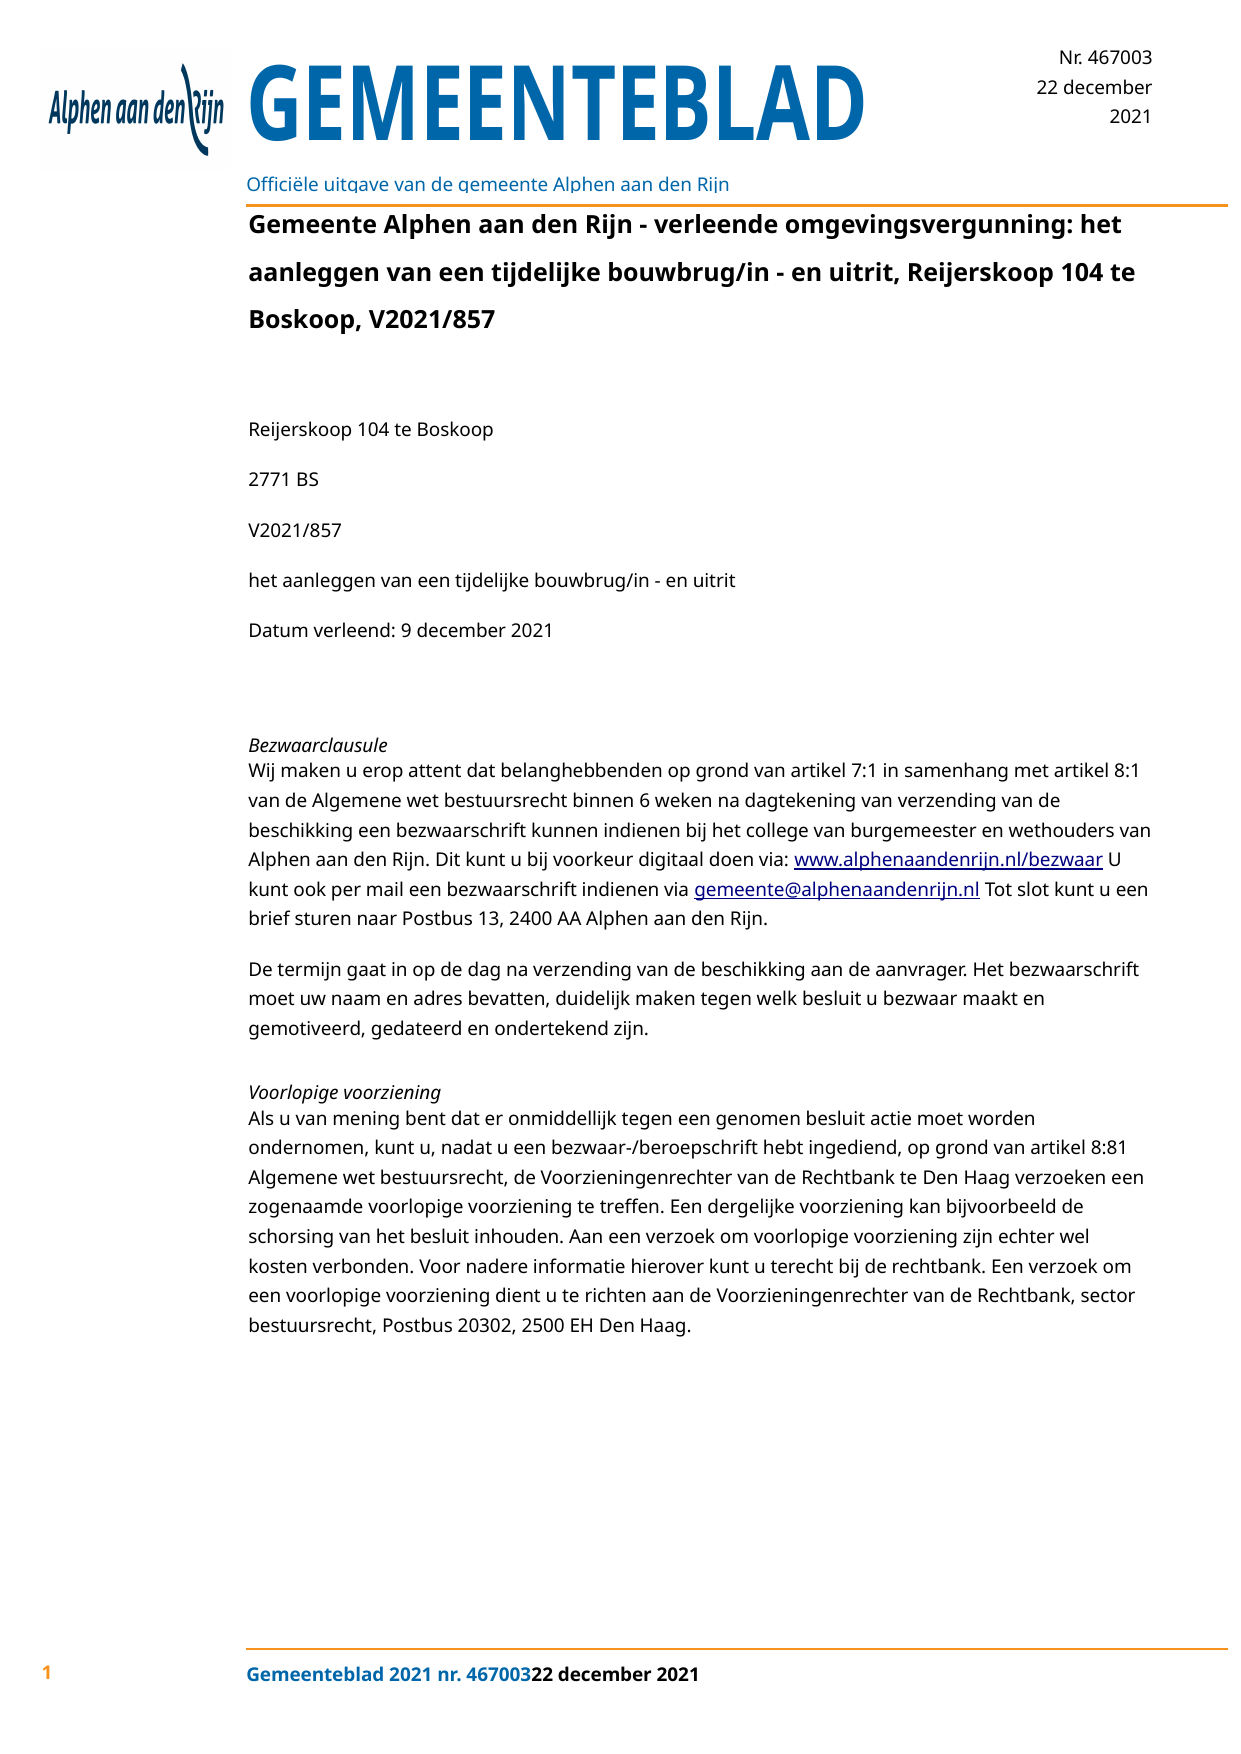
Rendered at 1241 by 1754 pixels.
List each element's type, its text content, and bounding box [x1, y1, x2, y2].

text V2021/857 [248, 517, 1152, 542]
text Reijerskoop 104 te Boskoop [248, 416, 1152, 442]
text Datum verleend: 9 december 2021 [248, 618, 1152, 643]
picture [41, 47, 231, 172]
text Gemeente Alphen aan den Rijn - verleende omgevingsvergunning: het aanleggen van een tijdelijke bouwbrug/in - en uitrit, Reijerskoop 104 te Boskoop, V2021/857 [248, 207, 1152, 336]
text het aanleggen van een tijdelijke bouwbrug/in - en uitrit [248, 567, 1152, 593]
text Als u van mening bent dat er onmiddellijk tegen een genomen besluit actie moet worden ondernomen, kunt u, nadat u een bezwaar-/beroepschrift hebt ingediend, op grond van artikel 8:81 Algemene wet bestuursrecht, de Voorzieningenrechter van de Rechtbank te Den Haag verzoeken een zogenaamde voorlopige voorziening te treffen. Een dergelijke voorziening kan bijvoorbeeld de schorsing van het besluit inhouden. Aan een verzoek om voorlopige voorziening zijn echter wel kosten verbonden. Voor nadere informatie hierover kunt u terecht bij de rechtbank. Een verzoek om een voorlopige voorziening dient u te richten aan de Voorzieningenrechter van de Rechtbank, sector bestuursrecht, Postbus 20302, 2500 EH Den Haag. [248, 1105, 1152, 1338]
text Bezwaarclausule [248, 732, 1152, 758]
text Voorlopige voorziening [248, 1079, 1152, 1105]
text 2771 BS [248, 466, 1152, 492]
text Wij maken u erop attent dat belanghebbenden op grond van artikel 7:1 in samenhang met artikel 8:1 van de Algemene wet bestuursrecht binnen 6 weken na dagtekening van verzending van de beschikking een bezwaarschrift kunnen indienen bij het college van burgemeester en wethouders van Alphen aan den Rijn. Dit kunt u bij voorkeur digitaal doen via: www.alphenaandenrijn.nl/bezwaar U kunt ook per mail een bezwaarschrift indienen via gemeente@alphenaandenrijn.nl Tot slot kunt u een brief sturen naar Postbus 13, 2400 AA Alphen aan den Rijn. [248, 758, 1152, 931]
text De termijn gaat in op de dag na verzending van de beschikking aan de aanvrager. Het bezwaarschrift moet uw naam en adres bevatten, duidelijk maken tegen welk besluit u bezwaar maakt en gemotiveerd, gedateerd en ondertekend zijn. [248, 956, 1152, 1041]
